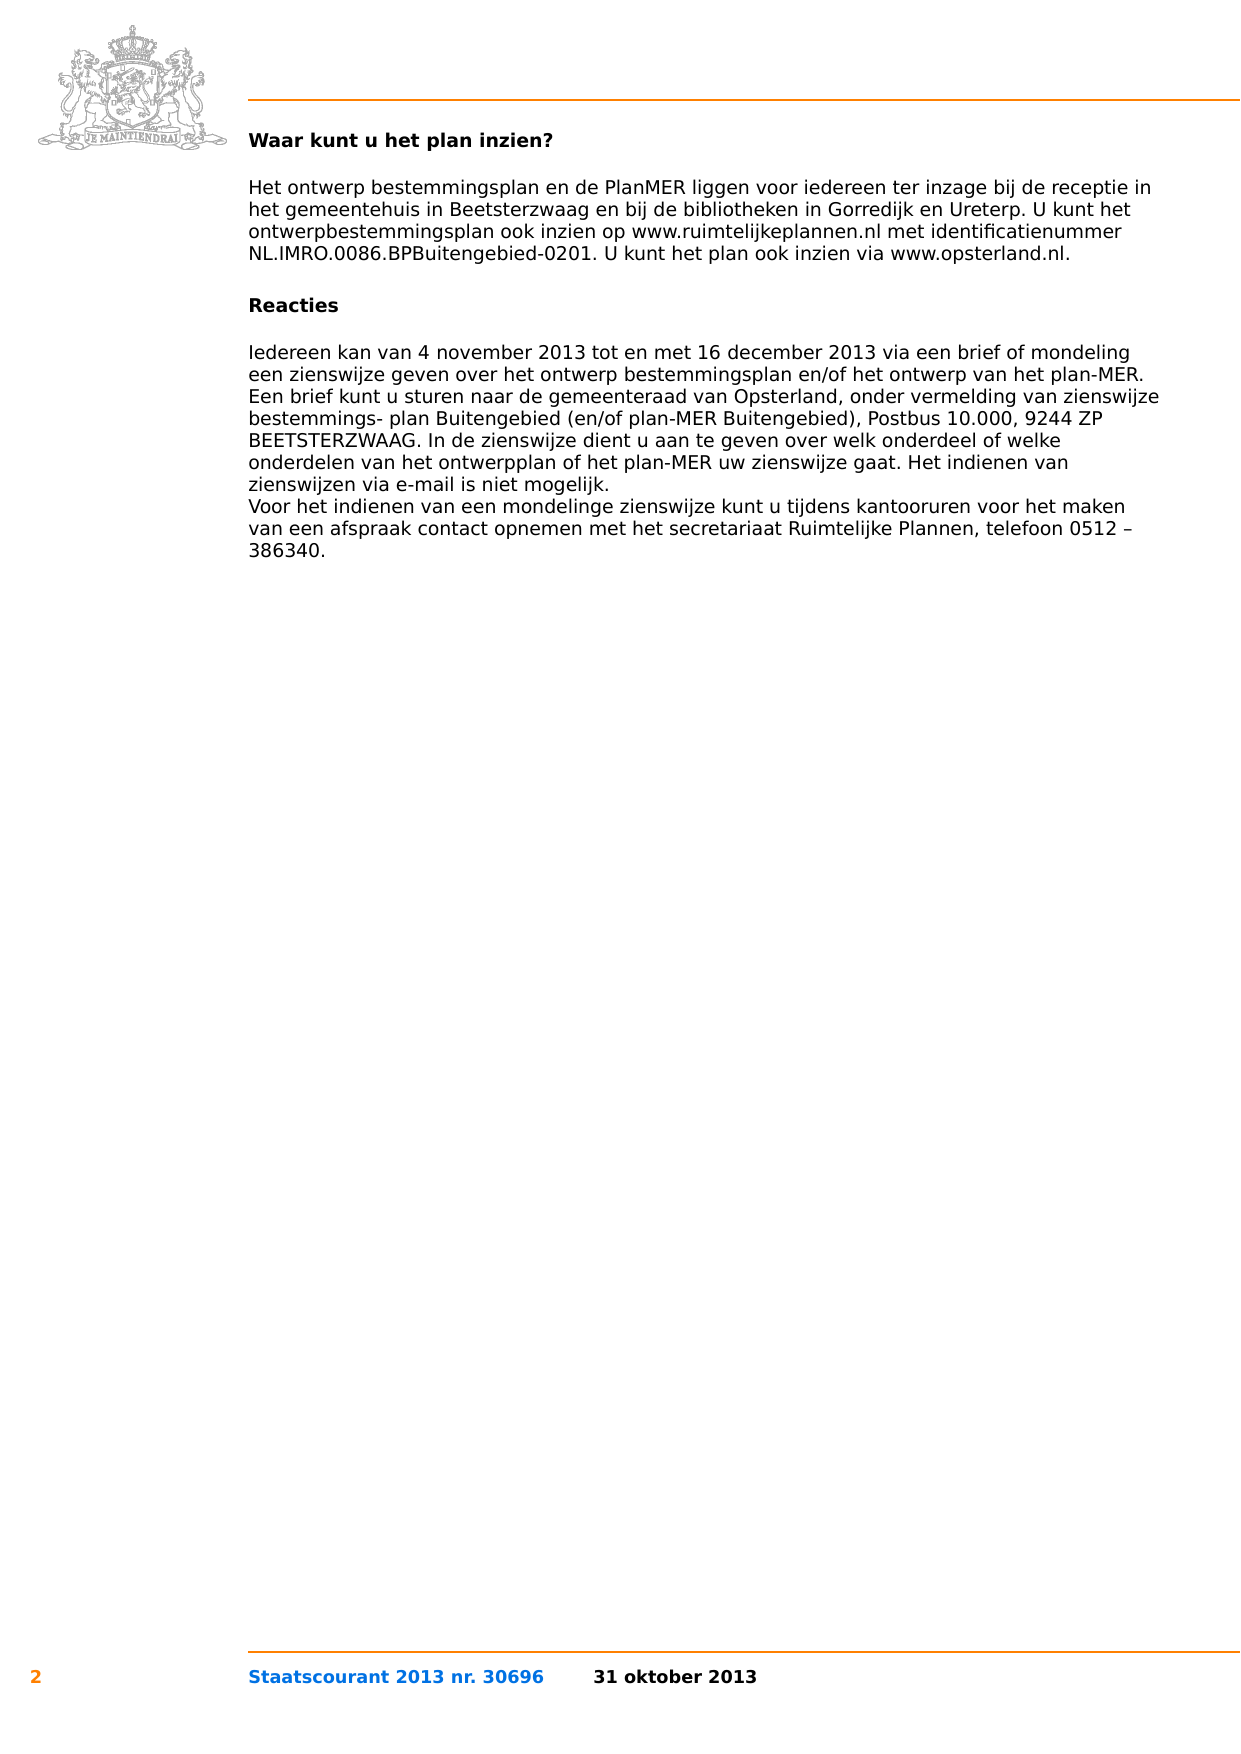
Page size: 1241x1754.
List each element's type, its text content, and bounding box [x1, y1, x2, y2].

text Voor het indienen van een mondelinge zienswijze kunt u tijdens kantooruren voor het maken van een afspraak contact opnemen met het secretariaat Ruimtelijke Plannen, telefoon 0512 – 386340. [248, 496, 1163, 562]
text Het ontwerp bestemmingsplan en de PlanMER liggen voor iedereen ter inzage bij de receptie in het gemeentehuis in Beetsterzwaag en bij de bibliotheken in Gorredijk en Ureterp. U kunt het ontwerpbestemmingsplan ook inzien op www.ruimtelijkeplannen.nl met identificatienummer NL.IMRO.0086.BPBuitengebied-0201. U kunt het plan ook inzien via www.opsterland.nl. [248, 177, 1163, 265]
subtitle Reacties [248, 295, 1163, 317]
picture [38, 25, 227, 150]
subtitle Waar kunt u het plan inzien? [248, 130, 1163, 152]
text Iedereen kan van 4 november 2013 tot en met 16 december 2013 via een brief of mondeling een zienswijze geven over het ontwerp bestemmingsplan en/of het ontwerp van het plan-MER. Een brief kunt u sturen naar de gemeenteraad van Opsterland, onder vermelding van zienswijze bestemmings- plan Buitengebied (en/of plan-MER Buitengebied), Postbus 10.000, 9244 ZP BEETSTERZWAAG. In de zienswijze dient u aan te geven over welk onderdeel of welke onderdelen van het ontwerpplan of het plan-MER uw zienswijze gaat. Het indienen van zienswijzen via e-mail is niet mogelijk. [248, 342, 1163, 496]
